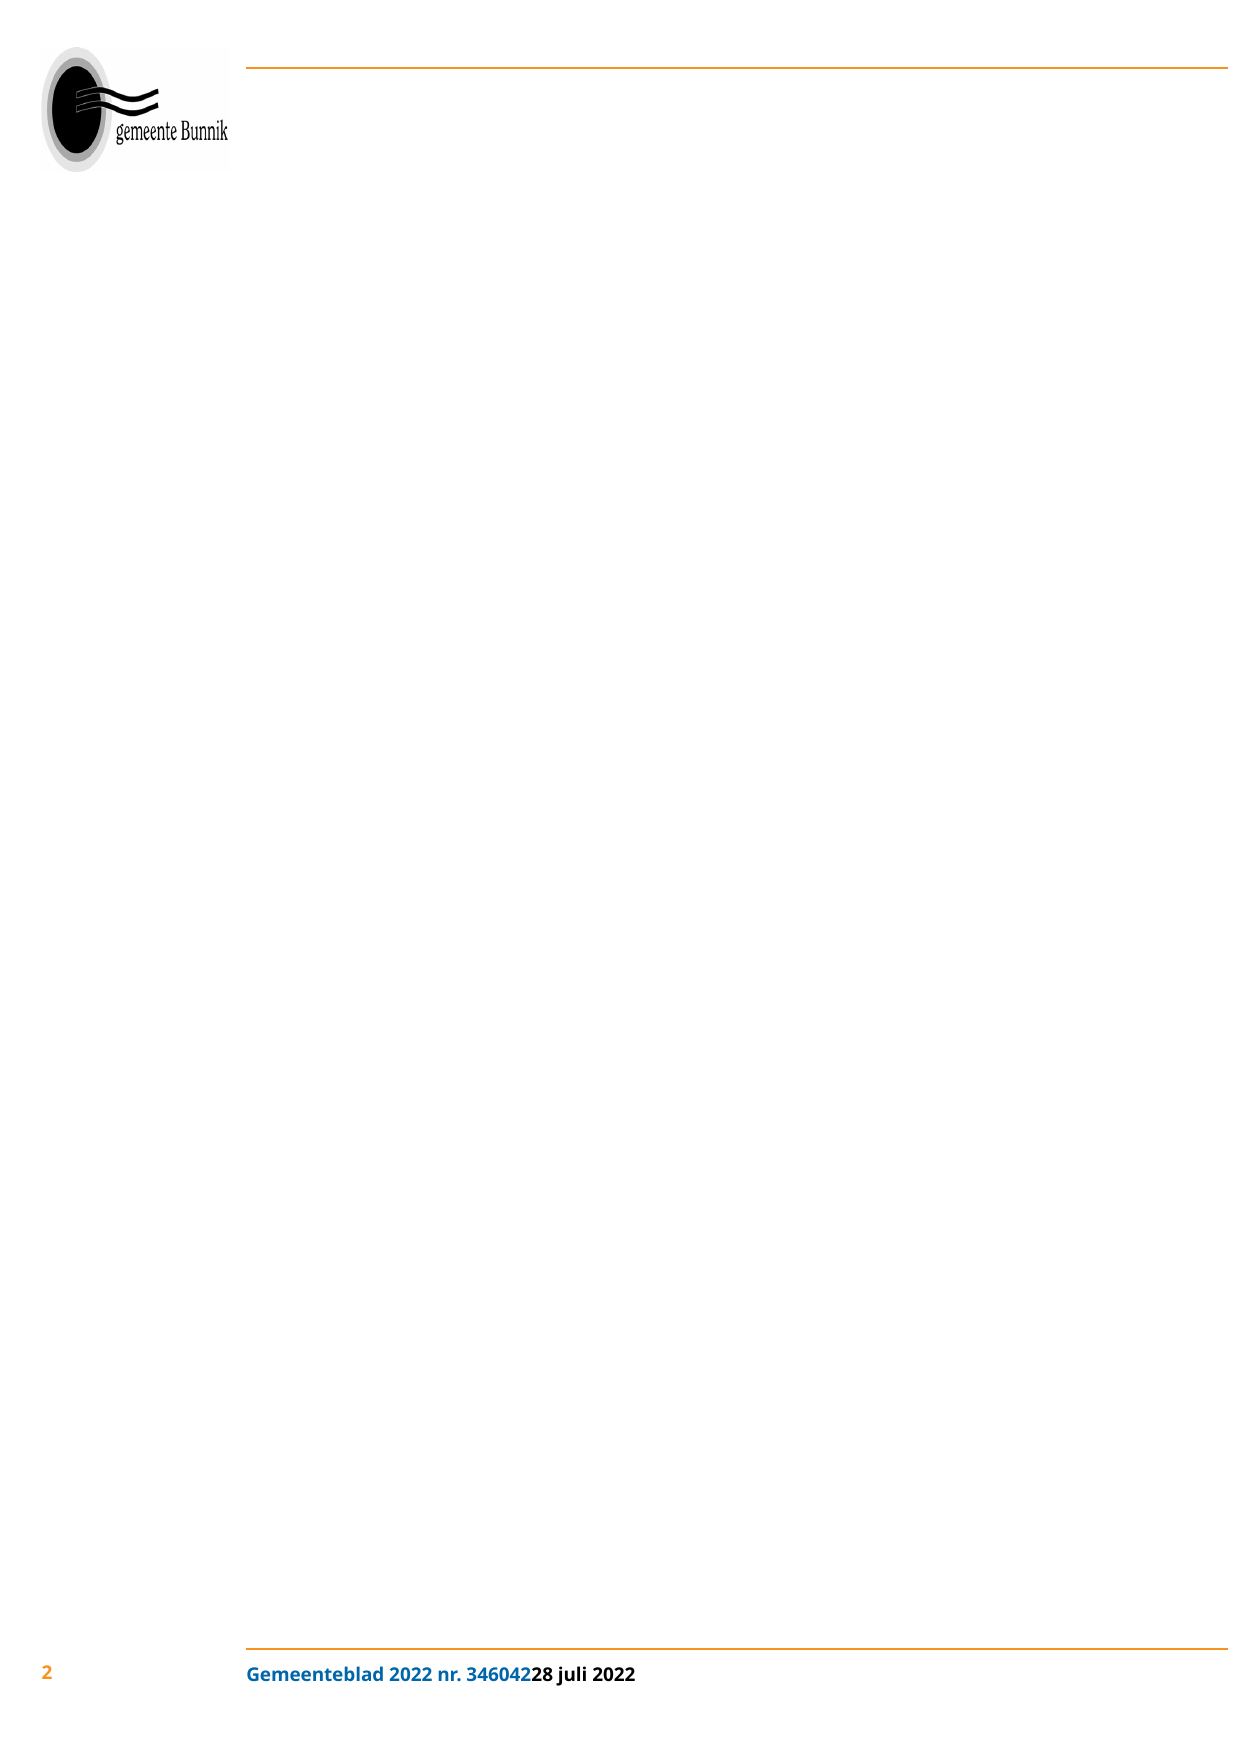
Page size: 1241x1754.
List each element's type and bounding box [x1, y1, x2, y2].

picture [41, 47, 231, 172]
